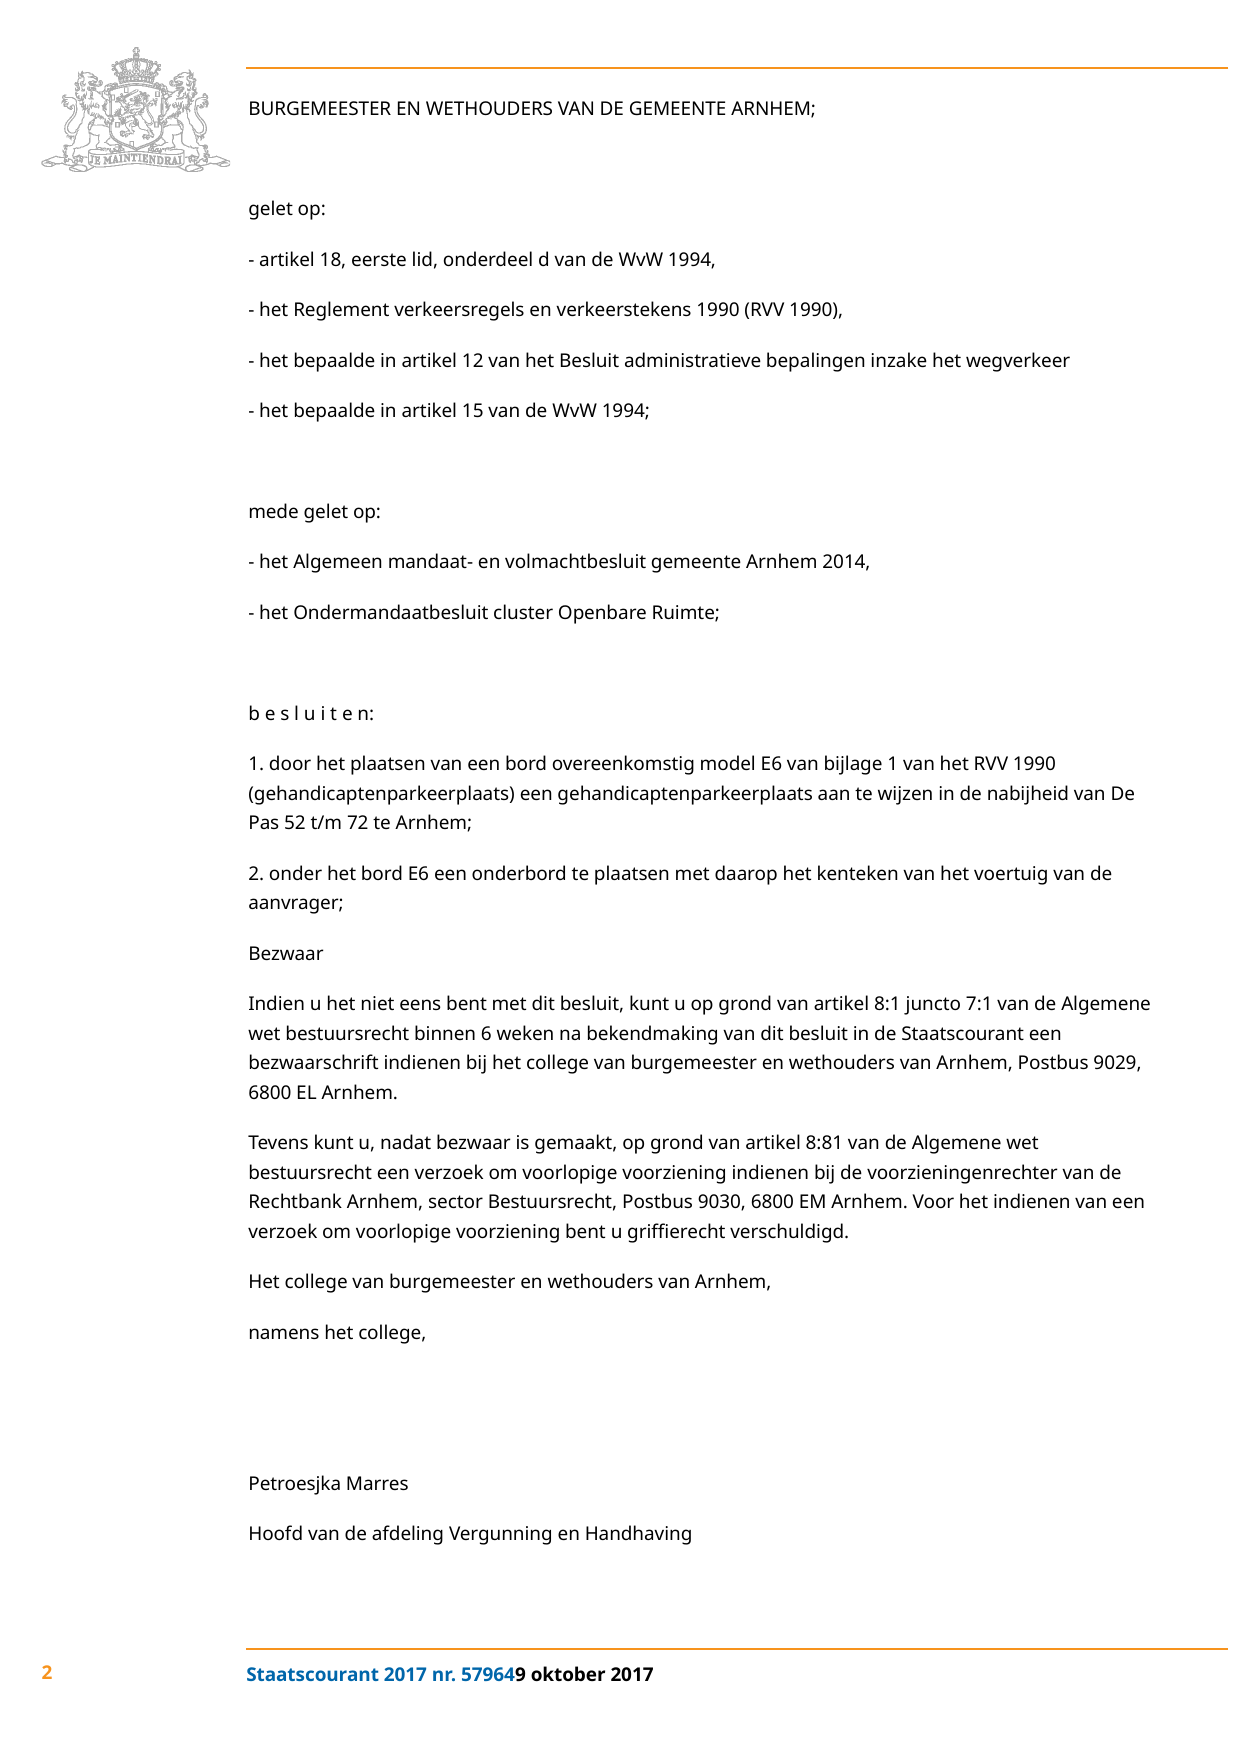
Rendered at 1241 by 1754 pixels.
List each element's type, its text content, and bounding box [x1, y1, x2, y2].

text b e s l u i t e n: [248, 700, 1152, 726]
text Bezwaar [248, 940, 1152, 966]
text ‐ het bepaalde in artikel 12 van het Besluit administratieve bepalingen inzake het wegverkeer [248, 347, 1152, 373]
text Tevens kunt u, nadat bezwaar is gemaakt, op grond van artikel 8:81 van de Algemene wet bestuursrecht een verzoek om voorlopige voorziening indienen bij de voorzieningenrechter van de Rechtbank Arnhem, sector Bestuursrecht, Postbus 9030, 6800 EM Arnhem. Voor het indienen van een verzoek om voorlopige voorziening bent u griffierecht verschuldigd. [248, 1129, 1152, 1244]
text Petroesjka Marres [248, 1470, 1152, 1496]
text 1. door het plaatsen van een bord overeenkomstig model E6 van bijlage 1 van het RVV 1990 (gehandicaptenparkeerplaats) een gehandicaptenparkeerplaats aan te wijzen in de nabijheid van De Pas 52 t/m 72 te Arnhem; [248, 750, 1152, 835]
text gelet op: [248, 196, 1152, 221]
text 2. onder het bord E6 een onderbord te plaatsen met daarop het kenteken van het voertuig van de aanvrager; [248, 860, 1152, 915]
text namens het college, [248, 1319, 1152, 1345]
text ‐ het Ondermandaatbesluit cluster Openbare Ruimte; [248, 599, 1152, 625]
text ‐ artikel 18, eerste lid, onderdeel d van de WvW 1994, [248, 246, 1152, 272]
picture [41, 47, 231, 172]
text mede gelet op: [248, 498, 1152, 524]
text Indien u het niet eens bent met dit besluit, kunt u op grond van artikel 8:1 juncto 7:1 van de Algemene wet bestuursrecht binnen 6 weken na bekendmaking van dit besluit in de Staatscourant een bezwaarschrift indienen bij het college van burgemeester en wethouders van Arnhem, Postbus 9029, 6800 EL Arnhem. [248, 990, 1152, 1105]
text ‐ het Algemeen mandaat- en volmachtbesluit gemeente Arnhem 2014, [248, 548, 1152, 574]
text Hoofd van de afdeling Vergunning en Handhaving [248, 1521, 1152, 1546]
text Het college van burgemeester en wethouders van Arnhem, [248, 1268, 1152, 1294]
text BURGEMEESTER EN WETHOUDERS VAN DE GEMEENTE ARNHEM; [248, 95, 1152, 121]
text ‐ het Reglement verkeersregels en verkeerstekens 1990 (RVV 1990), [248, 296, 1152, 322]
text ‐ het bepaalde in artikel 15 van de WvW 1994; [248, 397, 1152, 423]
